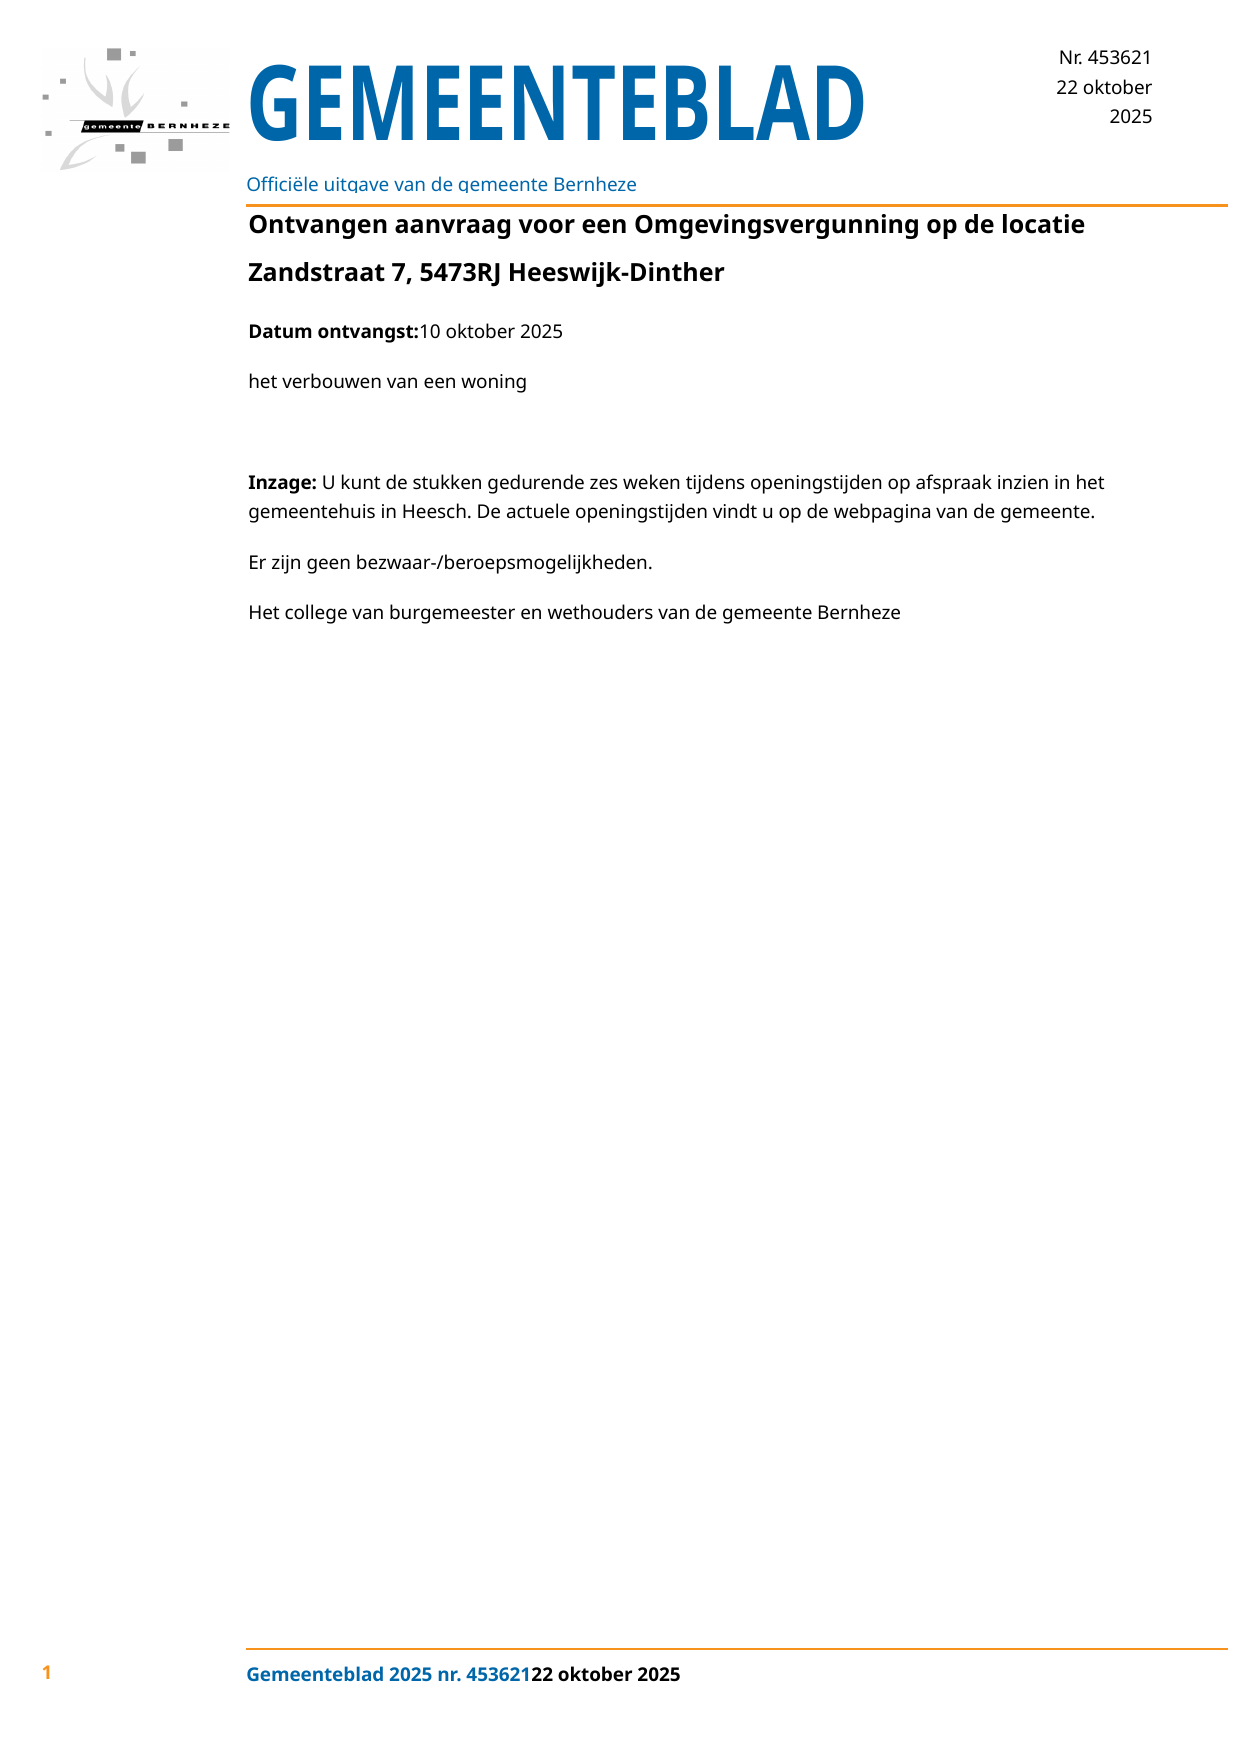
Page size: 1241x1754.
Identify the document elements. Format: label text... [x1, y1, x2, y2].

text Inzage: U kunt de stukken gedurende zes weken tijdens openingstijden op afspraak inzien in het gemeentehuis in Heesch. De actuele openingstijden vindt u op de webpagina van de gemeente. [248, 469, 1152, 524]
text Datum ontvangst:10 oktober 2025 [248, 318, 1152, 344]
text Ontvangen aanvraag voor een Omgevingsvergunning op de locatie Zandstraat 7, 5473RJ Heeswijk-Dinther [248, 207, 1152, 288]
text het verbouwen van een woning [248, 368, 1152, 394]
picture [41, 47, 231, 172]
text Er zijn geen bezwaar-/beroepsmogelijkheden. [248, 549, 1152, 575]
text Het college van burgemeester en wethouders van de gemeente Bernheze [248, 599, 1152, 625]
